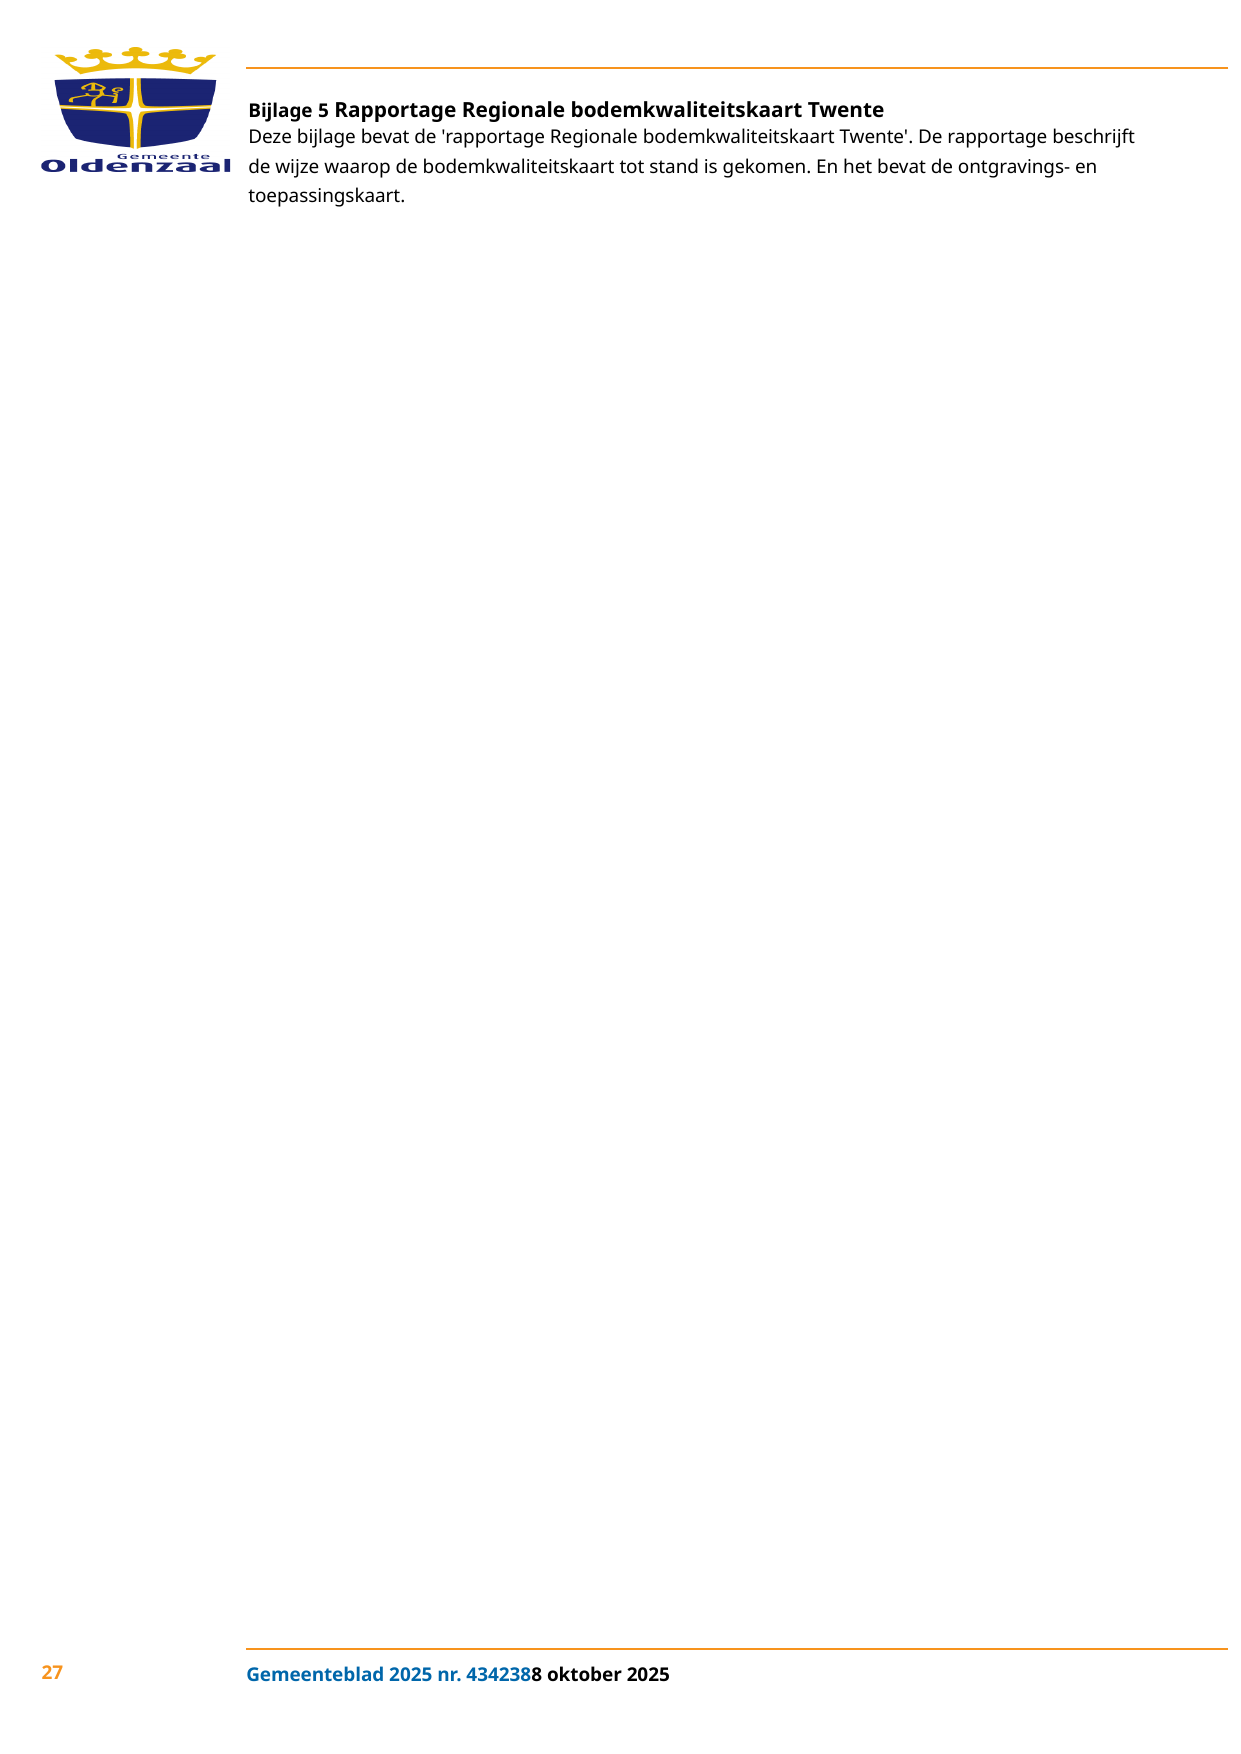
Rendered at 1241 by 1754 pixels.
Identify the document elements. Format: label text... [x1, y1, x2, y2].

picture [41, 47, 231, 172]
text Bijlage 5 Rapportage Regionale bodemkwaliteitskaart Twente [248, 95, 1152, 123]
text Deze bijlage bevat de 'rapportage Regionale bodemkwaliteitskaart Twente'. De rapportage beschrijft de wijze waarop de bodemkwaliteitskaart tot stand is gekomen. En het bevat de ontgravings- en toepassingskaart. [248, 123, 1152, 208]
